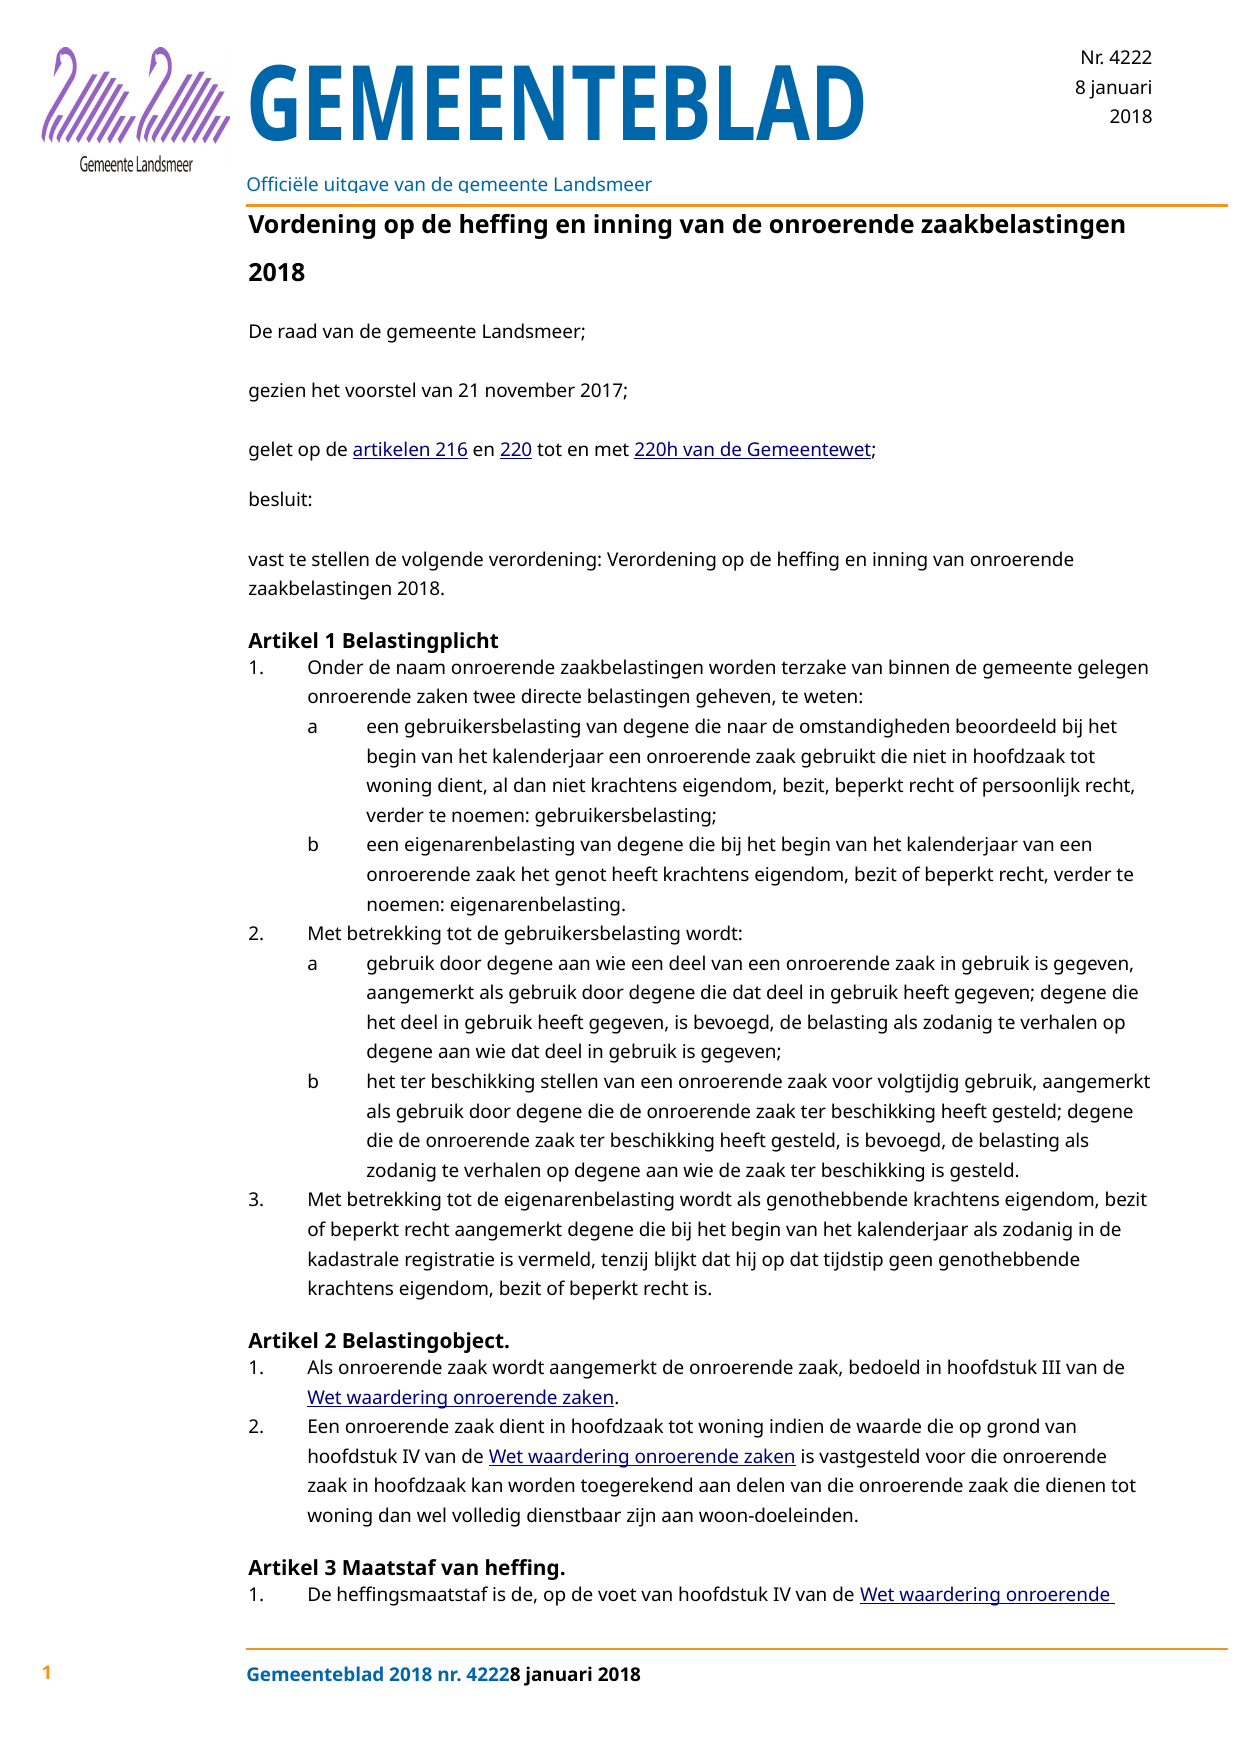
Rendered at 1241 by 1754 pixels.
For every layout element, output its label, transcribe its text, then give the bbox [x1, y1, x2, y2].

text Artikel 1 Belastingplicht [248, 626, 1152, 654]
text vast te stellen de volgende verordening: Verordening op de heffing en inning van onroerende zaakbelastingen 2018. [248, 546, 1152, 601]
text Artikel 3 Maatstaf van heffing. [248, 1553, 1152, 1581]
text Artikel 2 Belastingobject. [248, 1326, 1152, 1354]
text Vordening op de heffing en inning van de onroerende zaakbelastingen 2018 [248, 207, 1152, 288]
list een eigenarenbelasting van degene die bij het begin van het kalenderjaar van een onroerende zaak het genot heeft krachtens eigendom, bezit of beperkt recht, verder te noemen: eigenarenbelasting. [307, 832, 1152, 917]
list het ter beschikking stellen van een onroerende zaak voor volgtijdig gebruik, aangemerkt als gebruik door degene die de onroerende zaak ter beschikking heeft gesteld; degene die de onroerende zaak ter beschikking heeft gesteld, is bevoegd, de belasting als zodanig te verhalen op degene aan wie de zaak ter beschikking is gesteld. [307, 1068, 1152, 1183]
list Een onroerende zaak dient in hoofdzaak tot woning indien de waarde die op grond van hoofdstuk IV van de Wet waardering onroerende zaken is vastgesteld voor die onroerende zaak in hoofdzaak kan worden toegerekend aan delen van die onroerende zaak die dienen tot woning dan wel volledig dienstbaar zijn aan woon-doeleinden. [248, 1413, 1152, 1528]
list gebruik door degene aan wie een deel van een onroerende zaak in gebruik is gegeven, aangemerkt als gebruik door degene die dat deel in gebruik heeft gegeven; degene die het deel in gebruik heeft gegeven, is bevoegd, de belasting als zodanig te verhalen op degene aan wie dat deel in gebruik is gegeven; [307, 950, 1152, 1064]
list een gebruikersbelasting van degene die naar de omstandigheden beoordeeld bij het begin van het kalenderjaar een onroerende zaak gebruikt die niet in hoofdzaak tot woning dient, al dan niet krachtens eigendom, bezit, beperkt recht of persoonlijk recht, verder te noemen: gebruikersbelasting; [307, 713, 1152, 828]
list Met betrekking tot de gebruikersbelasting wordt: [248, 920, 1152, 946]
picture [41, 47, 231, 172]
text besluit: [248, 487, 1152, 512]
list De heffingsmaatstaf is de, op de voet van hoofdstuk IV van de Wet waardering onroerende [248, 1581, 1152, 1607]
list Onder de naam onroerende zaakbelastingen worden terzake van binnen de gemeente gelegen onroerende zaken twee directe belastingen geheven, te weten: [248, 654, 1152, 709]
list Met betrekking tot de eigenarenbelasting wordt als genothebbende krachtens eigendom, bezit of beperkt recht aangemerkt degene die bij het begin van het kalenderjaar als zodanig in de kadastrale registratie is vermeld, tenzij blijkt dat hij op dat tijdstip geen genothebbende krachtens eigendom, bezit of beperkt recht is. [248, 1187, 1152, 1301]
list Als onroerende zaak wordt aangemerkt de onroerende zaak, bedoeld in hoofdstuk III van de Wet waardering onroerende zaken. [248, 1354, 1152, 1409]
text gelet op de artikelen 216 en 220 tot en met 220h van de Gemeentewet; [248, 436, 1152, 462]
text De raad van de gemeente Landsmeer; [248, 318, 1152, 344]
text gezien het voorstel van 21 november 2017; [248, 377, 1152, 403]
